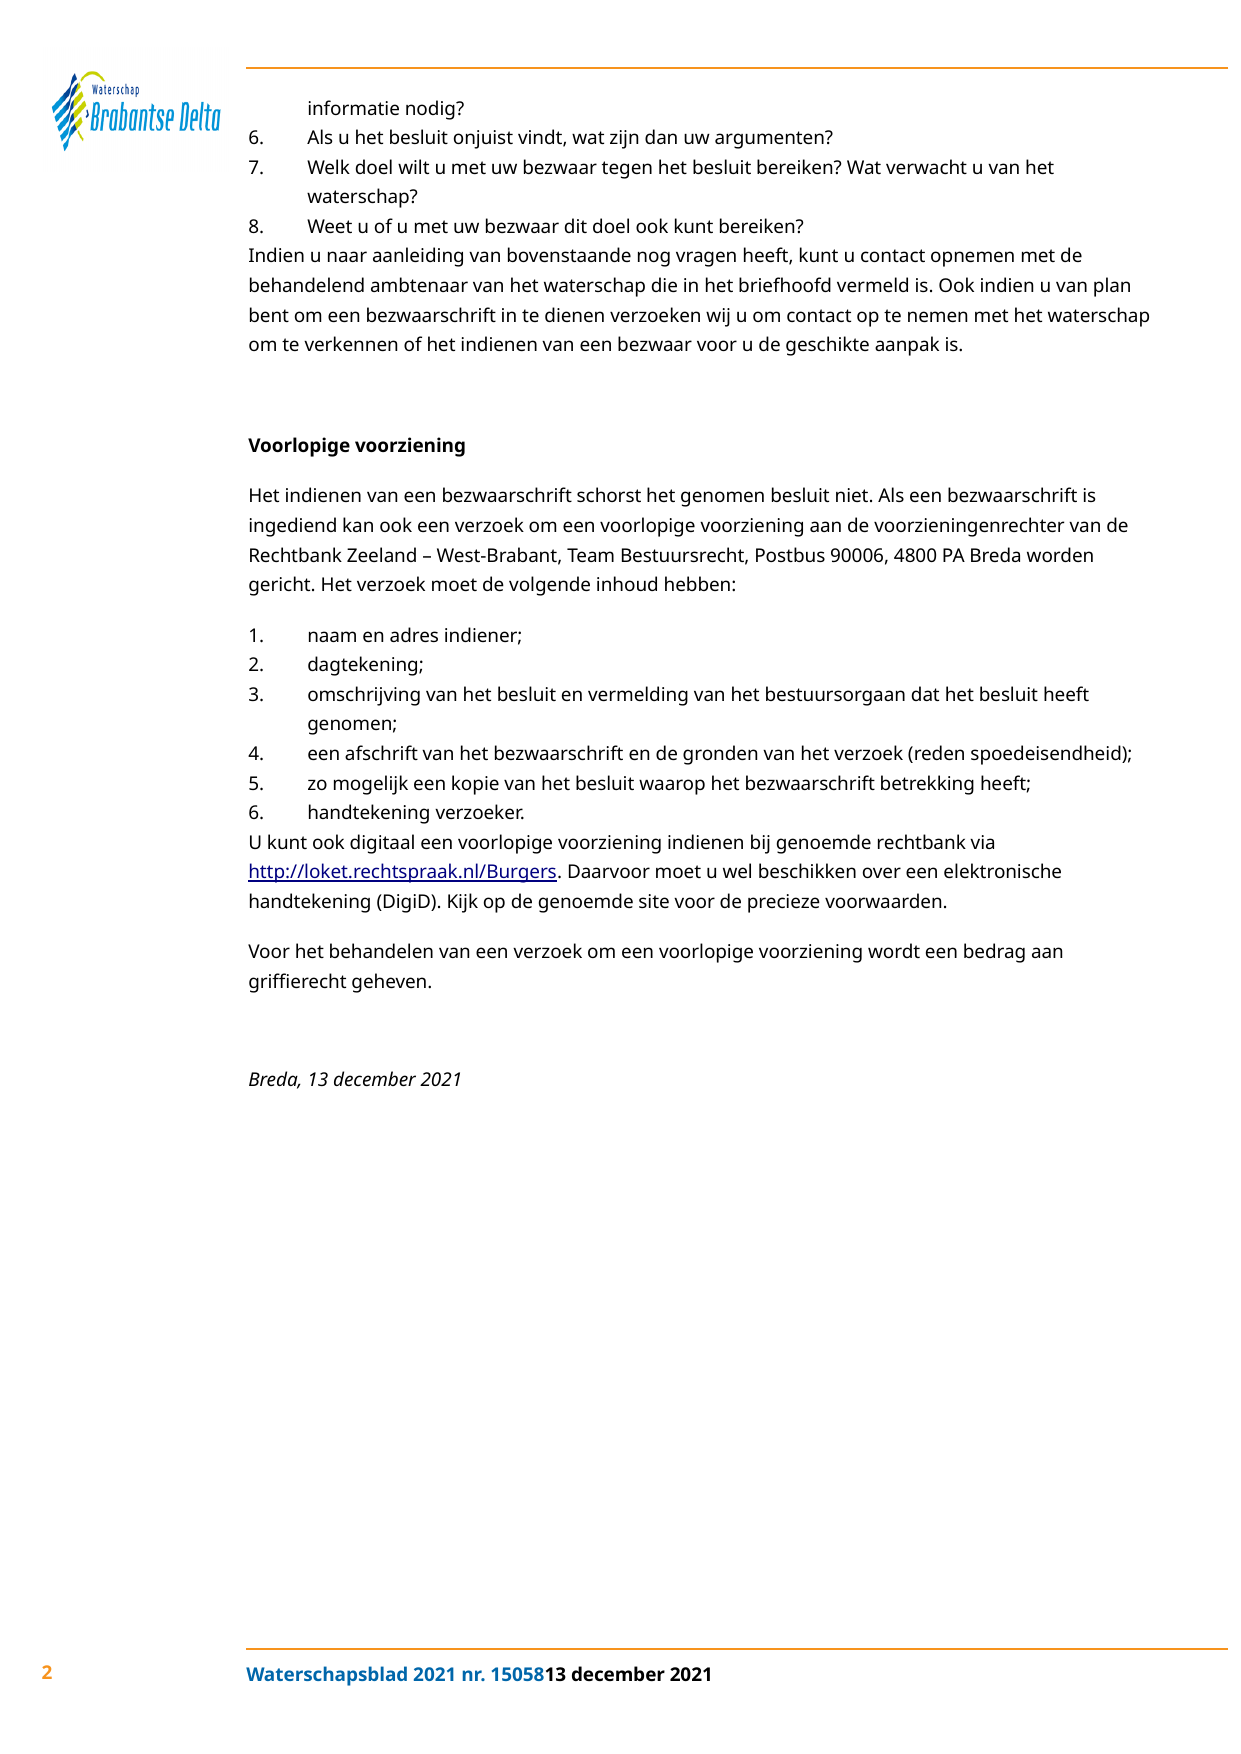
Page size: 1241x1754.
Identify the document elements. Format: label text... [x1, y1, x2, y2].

list Als u het besluit onjuist vindt, wat zijn dan uw argumenten? [248, 124, 1152, 150]
list een afschrift van het bezwaarschrift en de gronden van het verzoek (reden spoedeisendheid); [248, 740, 1152, 766]
text U kunt ook digitaal een voorlopige voorziening indienen bij genoemde rechtbank via http://loket.rechtspraak.nl/Burgers. Daarvoor moet u wel beschikken over een elektronische handtekening (DigiD). Kijk op de genoemde site voor de precieze voorwaarden. [248, 829, 1152, 914]
list handtekening verzoeker. [248, 799, 1152, 825]
text Breda, 13 december 2021 [248, 1066, 1152, 1092]
list zo mogelijk een kopie van het besluit waarop het bezwaarschrift betrekking heeft; [248, 770, 1152, 796]
text Voor het behandelen van een verzoek om een voorlopige voorziening wordt een bedrag aan griffierecht geheven. [248, 938, 1152, 994]
list dagtekening; [248, 651, 1152, 677]
list Welk doel wilt u met uw bezwaar tegen het besluit bereiken? Wat verwacht u van het waterschap? [248, 154, 1152, 209]
text Indien u naar aanleiding van bovenstaande nog vragen heeft, kunt u contact opnemen met de behandelend ambtenaar van het waterschap die in het briefhoofd vermeld is. Ook indien u van plan bent om een bezwaarschrift in te dienen verzoeken wij u om contact op te nemen met het waterschap om te verkennen of het indienen van een bezwaar voor u de geschikte aanpak is. [248, 243, 1152, 357]
list Weet u of u met uw bezwaar dit doel ook kunt bereiken? [248, 213, 1152, 239]
list informatie nodig? [248, 95, 1152, 121]
text Het indienen van een bezwaarschrift schorst het genomen besluit niet. Als een bezwaarschrift is ingediend kan ook een verzoek om een voorlopige voorziening aan de voorzieningenrechter van de Rechtbank Zeeland – West-Brabant, Team Bestuursrecht, Postbus 90006, 4800 PA Breda worden gericht. Het verzoek moet de volgende inhoud hebben: [248, 483, 1152, 597]
list omschrijving van het besluit en vermelding van het bestuursorgaan dat het besluit heeft genomen; [248, 681, 1152, 736]
list naam en adres indiener; [248, 622, 1152, 648]
text Voorlopige voorziening [248, 432, 1152, 458]
picture [41, 47, 231, 172]
